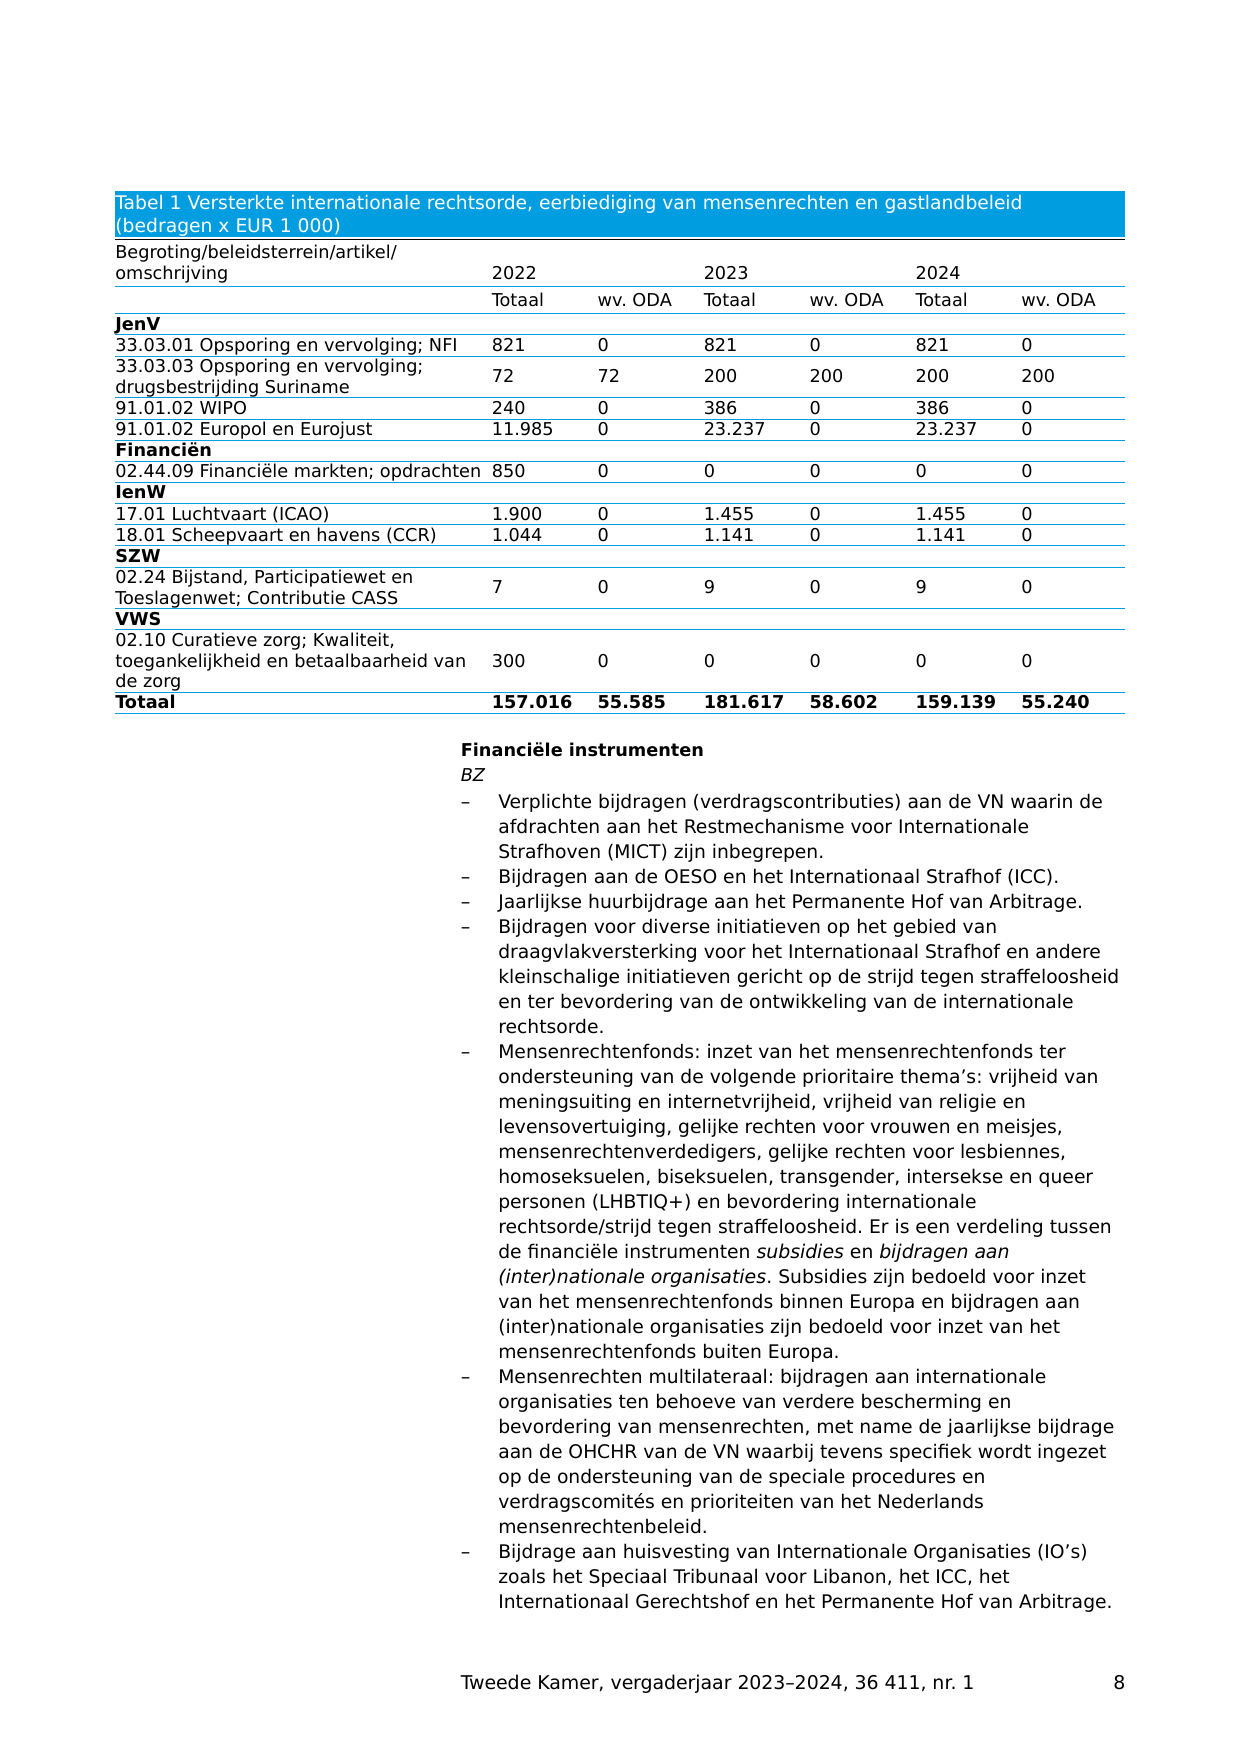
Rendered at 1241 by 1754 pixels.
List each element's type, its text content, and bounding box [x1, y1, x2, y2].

table_cell 0 [595, 630, 701, 692]
table_cell 0 [701, 630, 806, 692]
table_cell 200 [913, 357, 1018, 397]
table_cell 72 [595, 357, 701, 397]
table_cell [489, 546, 594, 566]
table_cell 0 [595, 568, 701, 608]
table_cell 386 [913, 398, 1018, 418]
table_cell [489, 441, 594, 461]
table_cell 0 [806, 335, 912, 356]
table_cell 0 [1018, 420, 1125, 439]
table_cell 0 [1018, 462, 1125, 482]
table_cell [913, 483, 1018, 503]
text Financiële instrumenten [461, 738, 1125, 761]
table_cell 159.139 [913, 693, 1018, 713]
table_cell 200 [806, 357, 912, 397]
table_cell [806, 483, 912, 503]
table_cell [595, 441, 701, 461]
table_cell 200 [1018, 357, 1125, 397]
table_cell [1018, 609, 1125, 629]
table_cell [1018, 441, 1125, 461]
table_cell [806, 314, 912, 334]
table_cell 11.985 [489, 420, 594, 439]
table_cell 72 [489, 357, 594, 397]
table_cell 300 [489, 630, 594, 692]
table_cell [806, 441, 912, 461]
table_cell 0 [595, 504, 701, 524]
list Mensenrechten multilateraal: bijdragen aan internationale organisaties ten behoeve van verdere bescherming en bevordering van mensenrechten, met name de jaarlijkse bijdrage aan de OHCHR van de VN waarbij tevens specifiek wordt ingezet op de ondersteuning van de speciale procedures en verdragscomités en prioriteiten van het Nederlands mensenrechtenbeleid. [461, 1363, 1125, 1538]
table_cell 1.455 [701, 504, 806, 524]
table_cell 0 [595, 398, 701, 418]
table_cell 0 [913, 630, 1018, 692]
table_cell [701, 609, 806, 629]
table_cell 9 [913, 568, 1018, 608]
table_cell [489, 314, 594, 334]
table_cell 181.617 [701, 693, 806, 713]
table_cell 33.03.01 Opsporing en vervolging; NFI [115, 335, 489, 356]
table_cell 0 [1018, 398, 1125, 418]
table_cell 9 [701, 568, 806, 608]
table_cell 0 [595, 525, 701, 545]
table_cell [913, 609, 1018, 629]
table_cell 02.44.09 Financiële markten; opdrachten [115, 462, 489, 482]
table_cell [595, 483, 701, 503]
list Jaarlijkse huurbijdrage aan het Permanente Hof van Arbitrage. [461, 888, 1125, 913]
table_cell 157.016 [489, 693, 594, 713]
table_cell [595, 609, 701, 629]
table_cell 0 [595, 335, 701, 356]
table_cell 55.585 [595, 693, 701, 713]
table_cell Begroting/beleidsterrein/artikel/omschrijving [115, 240, 489, 286]
table_cell [595, 314, 701, 334]
table_cell wv. ODA [806, 287, 912, 313]
table_cell 0 [806, 398, 912, 418]
table_cell 200 [701, 357, 806, 397]
table_cell 0 [806, 568, 912, 608]
list Mensenrechtenfonds: inzet van het mensenrechtenfonds ter ondersteuning van de volgende prioritaire thema’s: vrijheid van meningsuiting en internetvrijheid, vrijheid van religie en levensovertuiging, gelijke rechten voor vrouwen en meisjes, mensenrechtenverdedigers, gelijke rechten voor lesbiennes, homoseksuelen, biseksuelen, transgender, intersekse en queer personen (LHBTIQ+) en bevordering internationale rechtsorde/strijd tegen straffeloosheid. Er is een verdeling tussen de financiële instrumenten subsidies en bijdragen aan (inter)nationale organisaties. Subsidies zijn bedoeld voor inzet van het mensenrechtenfonds binnen Europa en bijdragen aan (inter)nationale organisaties zijn bedoeld voor inzet van het mensenrechtenfonds buiten Europa. [461, 1038, 1125, 1363]
table_cell VWS [115, 609, 489, 629]
table_cell wv. ODA [1018, 287, 1125, 313]
table_cell Financiën [115, 441, 489, 461]
table_cell 0 [1018, 504, 1125, 524]
table_cell 91.01.02 Europol en Eurojust [115, 420, 489, 439]
table_cell [806, 546, 912, 566]
table_cell 33.03.03 Opsporing en vervolging; drugsbestrijding Suriname [115, 357, 489, 397]
table_cell 0 [595, 462, 701, 482]
table_cell [806, 609, 912, 629]
list Bijdragen voor diverse initiatieven op het gebied van draagvlakversterking voor het Internationaal Strafhof en andere kleinschalige initiatieven gericht op de strijd tegen straffeloosheid en ter bevordering van de ontwikkeling van de internationale rechtsorde. [461, 913, 1125, 1038]
table_cell 0 [595, 420, 701, 439]
table_cell 58.602 [806, 693, 912, 713]
table_cell 23.237 [913, 420, 1018, 439]
table_cell [913, 546, 1018, 566]
table_cell 0 [806, 504, 912, 524]
table_cell [913, 441, 1018, 461]
table_cell 240 [489, 398, 594, 418]
table_cell [701, 441, 806, 461]
table_cell 02.10 Curatieve zorg; Kwaliteit, toegankelijkheid en betaalbaarheid van de zorg [115, 630, 489, 692]
table_cell 850 [489, 462, 594, 482]
table_cell [701, 314, 806, 334]
table_cell 1.044 [489, 525, 594, 545]
table_cell 0 [1018, 525, 1125, 545]
table_cell 0 [1018, 630, 1125, 692]
table_cell 821 [489, 335, 594, 356]
table_cell 02.24 Bijstand, Participatiewet en Toeslagenwet; Contributie CASS [115, 568, 489, 608]
table_cell [701, 483, 806, 503]
table_cell wv. ODA [595, 287, 701, 313]
table_cell 0 [806, 420, 912, 439]
table_cell [913, 314, 1018, 334]
table_cell JenV [115, 314, 489, 334]
table_cell [1018, 314, 1125, 334]
table_cell 17.01 Luchtvaart (ICAO) [115, 504, 489, 524]
list Bijdrage aan huisvesting van Internationale Organisaties (IO’s) zoals het Speciaal Tribunaal voor Libanon, het ICC, het Internationaal Gerechtshof en het Permanente Hof van Arbitrage. [461, 1538, 1125, 1613]
table_cell [1018, 483, 1125, 503]
text BZ [461, 763, 1125, 786]
table_cell 0 [1018, 335, 1125, 356]
table_cell 0 [913, 462, 1018, 482]
table_cell 2024 [913, 240, 1125, 286]
table_cell 821 [913, 335, 1018, 356]
table_cell [701, 546, 806, 566]
table_cell 23.237 [701, 420, 806, 439]
table_cell Totaal [701, 287, 806, 313]
table_cell [115, 287, 489, 313]
table_cell [489, 609, 594, 629]
table_cell [595, 546, 701, 566]
list Bijdragen aan de OESO en het Internationaal Strafhof (ICC). [461, 863, 1125, 888]
table_cell 18.01 Scheepvaart en havens (CCR) [115, 525, 489, 545]
table_cell 1.455 [913, 504, 1018, 524]
table_cell [1018, 546, 1125, 566]
table_cell IenW [115, 483, 489, 503]
table_cell 0 [701, 462, 806, 482]
table_cell 1.900 [489, 504, 594, 524]
table_cell 1.141 [913, 525, 1018, 545]
table_cell 7 [489, 568, 594, 608]
table_cell 55.240 [1018, 693, 1125, 713]
table_cell 0 [806, 525, 912, 545]
table_cell Totaal [115, 693, 489, 713]
table_cell 821 [701, 335, 806, 356]
table_cell 0 [806, 462, 912, 482]
table_cell 386 [701, 398, 806, 418]
table_cell 1.141 [701, 525, 806, 545]
table_cell Totaal [489, 287, 594, 313]
table_cell 2023 [701, 240, 912, 286]
table_cell 2022 [489, 240, 701, 286]
table_cell [489, 483, 594, 503]
table_cell Totaal [913, 287, 1018, 313]
table_cell 0 [806, 630, 912, 692]
table_cell 0 [1018, 568, 1125, 608]
table_cell SZW [115, 546, 489, 566]
table_cell 91.01.02 WIPO [115, 398, 489, 418]
list Verplichte bijdragen (verdragscontributies) aan de VN waarin de afdrachten aan het Restmechanisme voor Internationale Strafhoven (MICT) zijn inbegrepen. [461, 788, 1125, 863]
